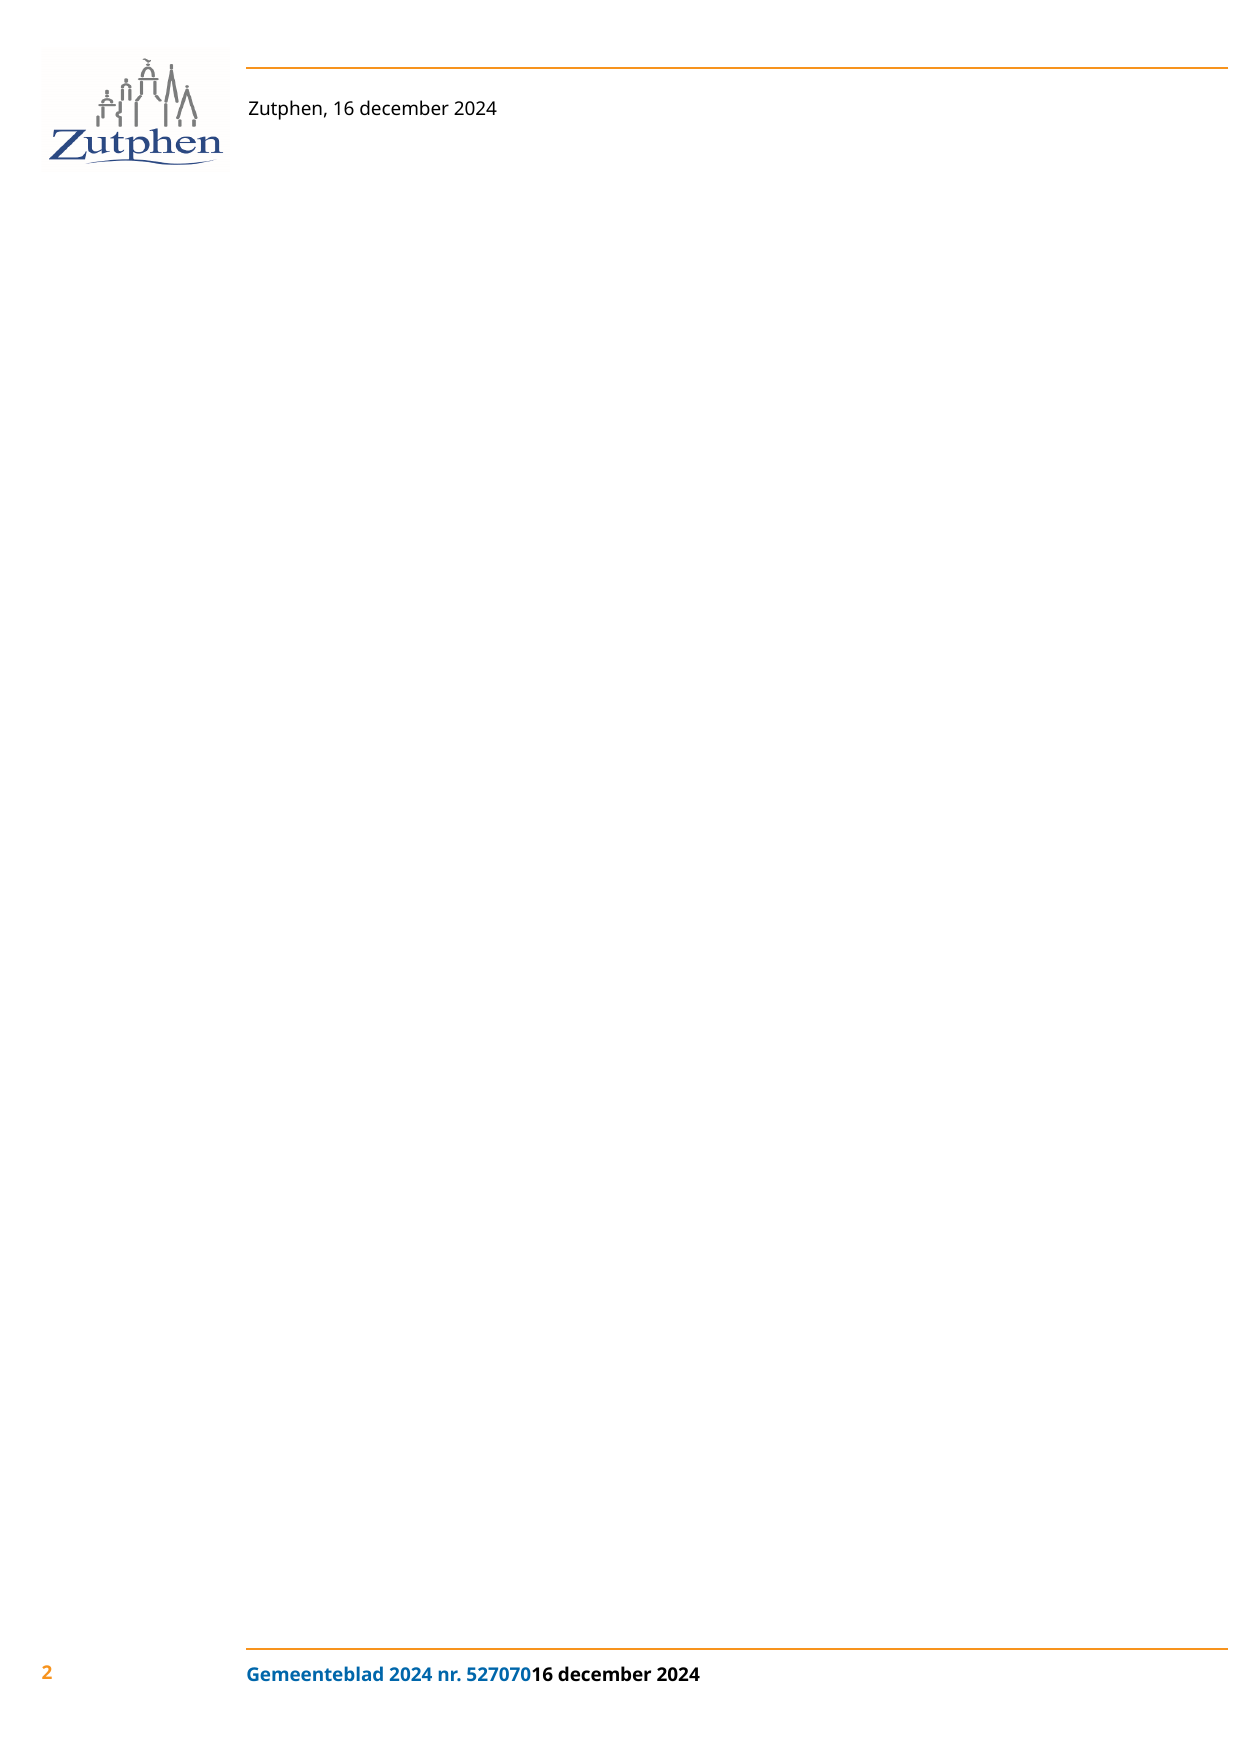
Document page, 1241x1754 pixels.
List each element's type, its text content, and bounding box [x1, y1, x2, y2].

text Zutphen, 16 december 2024 [248, 95, 1152, 121]
picture [41, 47, 231, 172]
